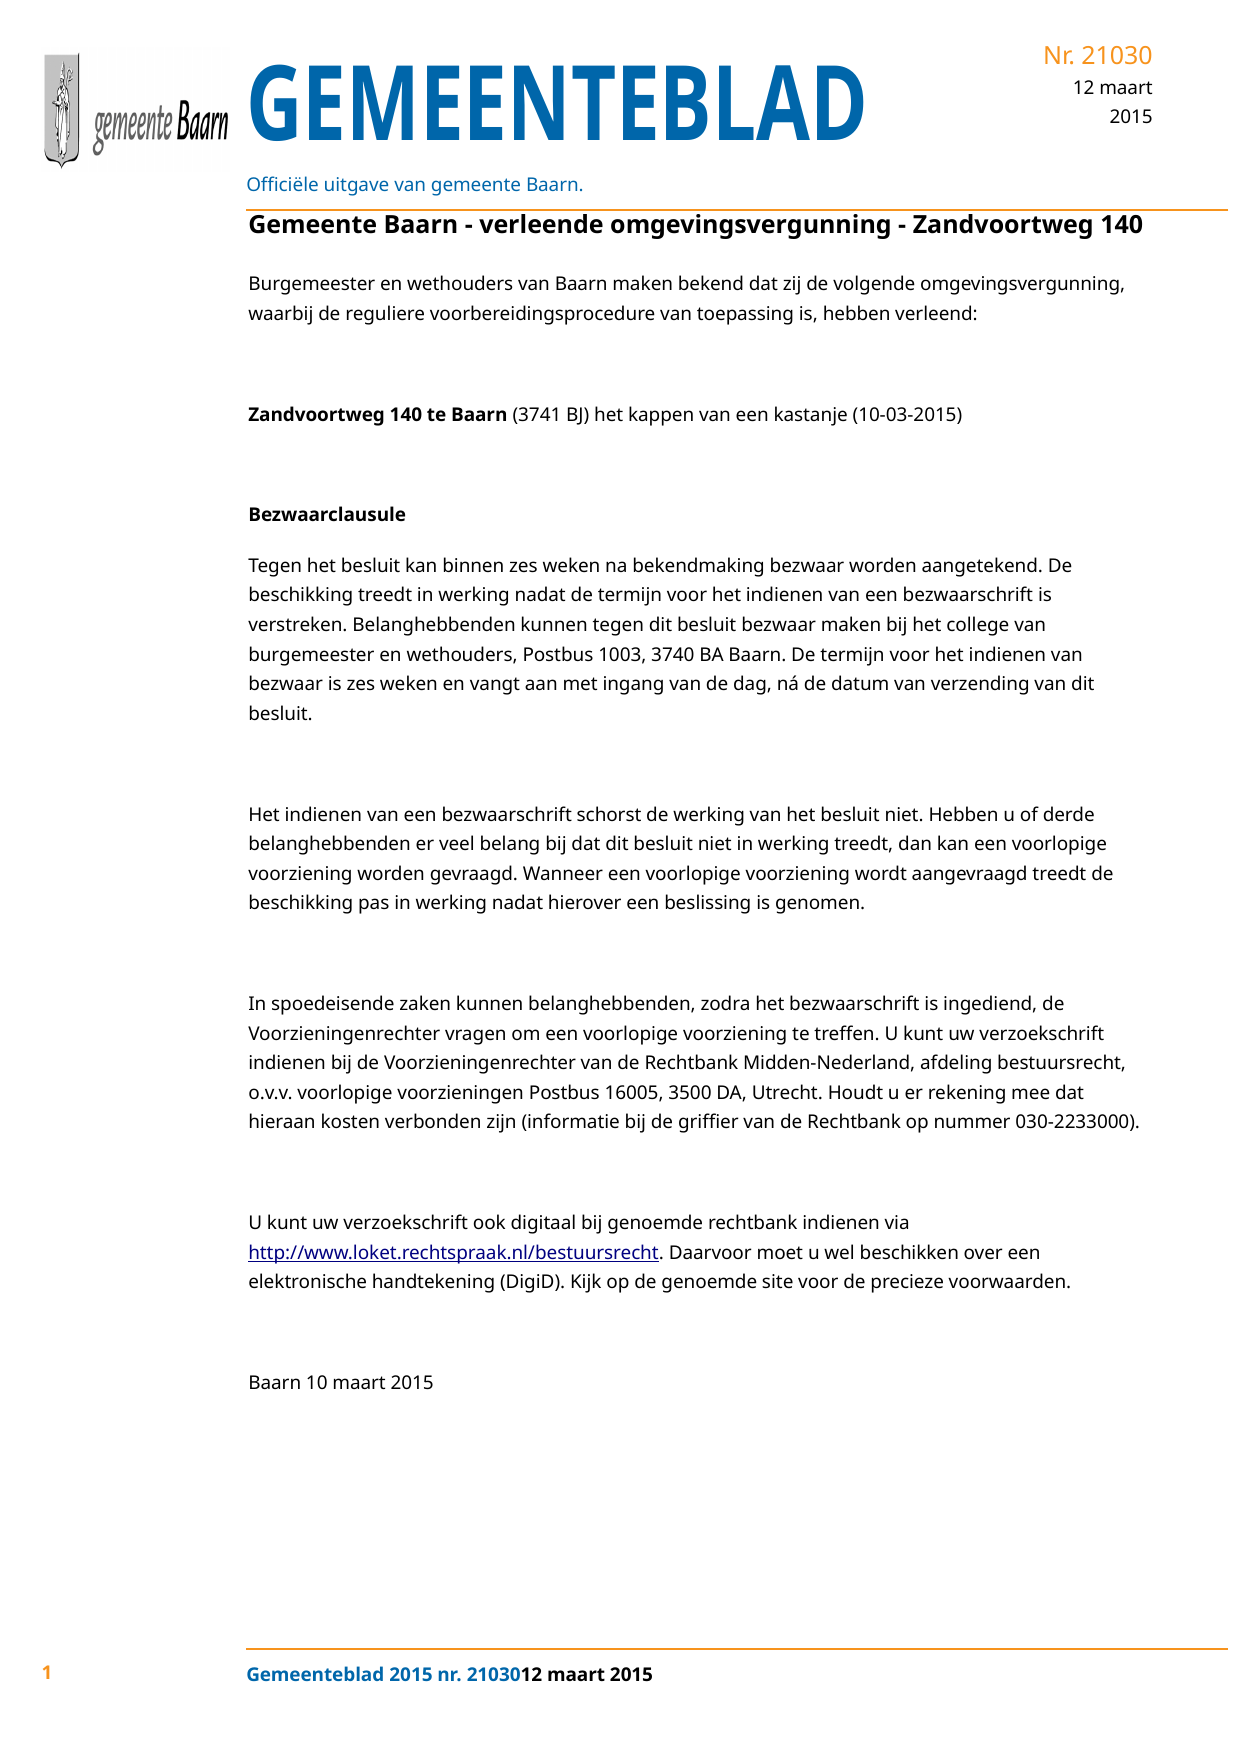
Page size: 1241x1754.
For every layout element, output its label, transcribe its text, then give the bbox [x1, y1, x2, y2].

text Tegen het besluit kan binnen zes weken na bekendmaking bezwaar worden aangetekend. De beschikking treedt in werking nadat de termijn voor het indienen van een bezwaarschrift is verstreken. Belanghebbenden kunnen tegen dit besluit bezwaar maken bij het college van burgemeester en wethouders, Postbus 1003, 3740 BA Baarn. De termijn voor het indienen van bezwaar is zes weken en vangt aan met ingang van de dag, ná de datum van verzending van dit besluit. [248, 552, 1152, 726]
text U kunt uw verzoekschrift ook digitaal bij genoemde rechtbank indienen via http://www.loket.rechtspraak.nl/bestuursrecht. Daarvoor moet u wel beschikken over een elektronische handtekening (DigiD). Kijk op de genoemde site voor de precieze voorwaarden. [248, 1209, 1152, 1294]
text In spoedeisende zaken kunnen belanghebbenden, zodra het bezwaarschrift is ingediend, de Voorzieningenrechter vragen om een voorlopige voorziening te treffen. U kunt uw verzoekschrift indienen bij de Voorzieningenrechter van de Rechtbank Midden-Nederland, afdeling bestuursrecht, o.v.v. voorlopige voorzieningen Postbus 16005, 3500 DA, Utrecht. Houdt u er rekening mee dat hieraan kosten verbonden zijn (informatie bij de griffier van de Rechtbank op nummer 030-2233000). [248, 990, 1152, 1134]
text Zandvoortweg 140 te Baarn (3741 BJ) het kappen van een kastanje (10-03-2015) [248, 401, 1152, 426]
text Baarn 10 maart 2015 [248, 1369, 1152, 1395]
picture [41, 47, 231, 172]
text Het indienen van een bezwaarschrift schorst de werking van het besluit niet. Hebben u of derde belanghebbenden er veel belang bij dat dit besluit niet in werking treedt, dan kan een voorlopige voorziening worden gevraagd. Wanneer een voorlopige voorziening wordt aangevraagd treedt de beschikking pas in werking nadat hierover een beslissing is genomen. [248, 801, 1152, 915]
text Burgemeester en wethouders van Baarn maken bekend dat zij de volgende omgevingsvergunning, waarbij de reguliere voorbereidingsprocedure van toepassing is, hebben verleend: [248, 270, 1152, 326]
text Gemeente Baarn - verleende omgevingsvergunning - Zandvoortweg 140 [248, 211, 1152, 241]
text Bezwaarclausule [248, 502, 1152, 527]
